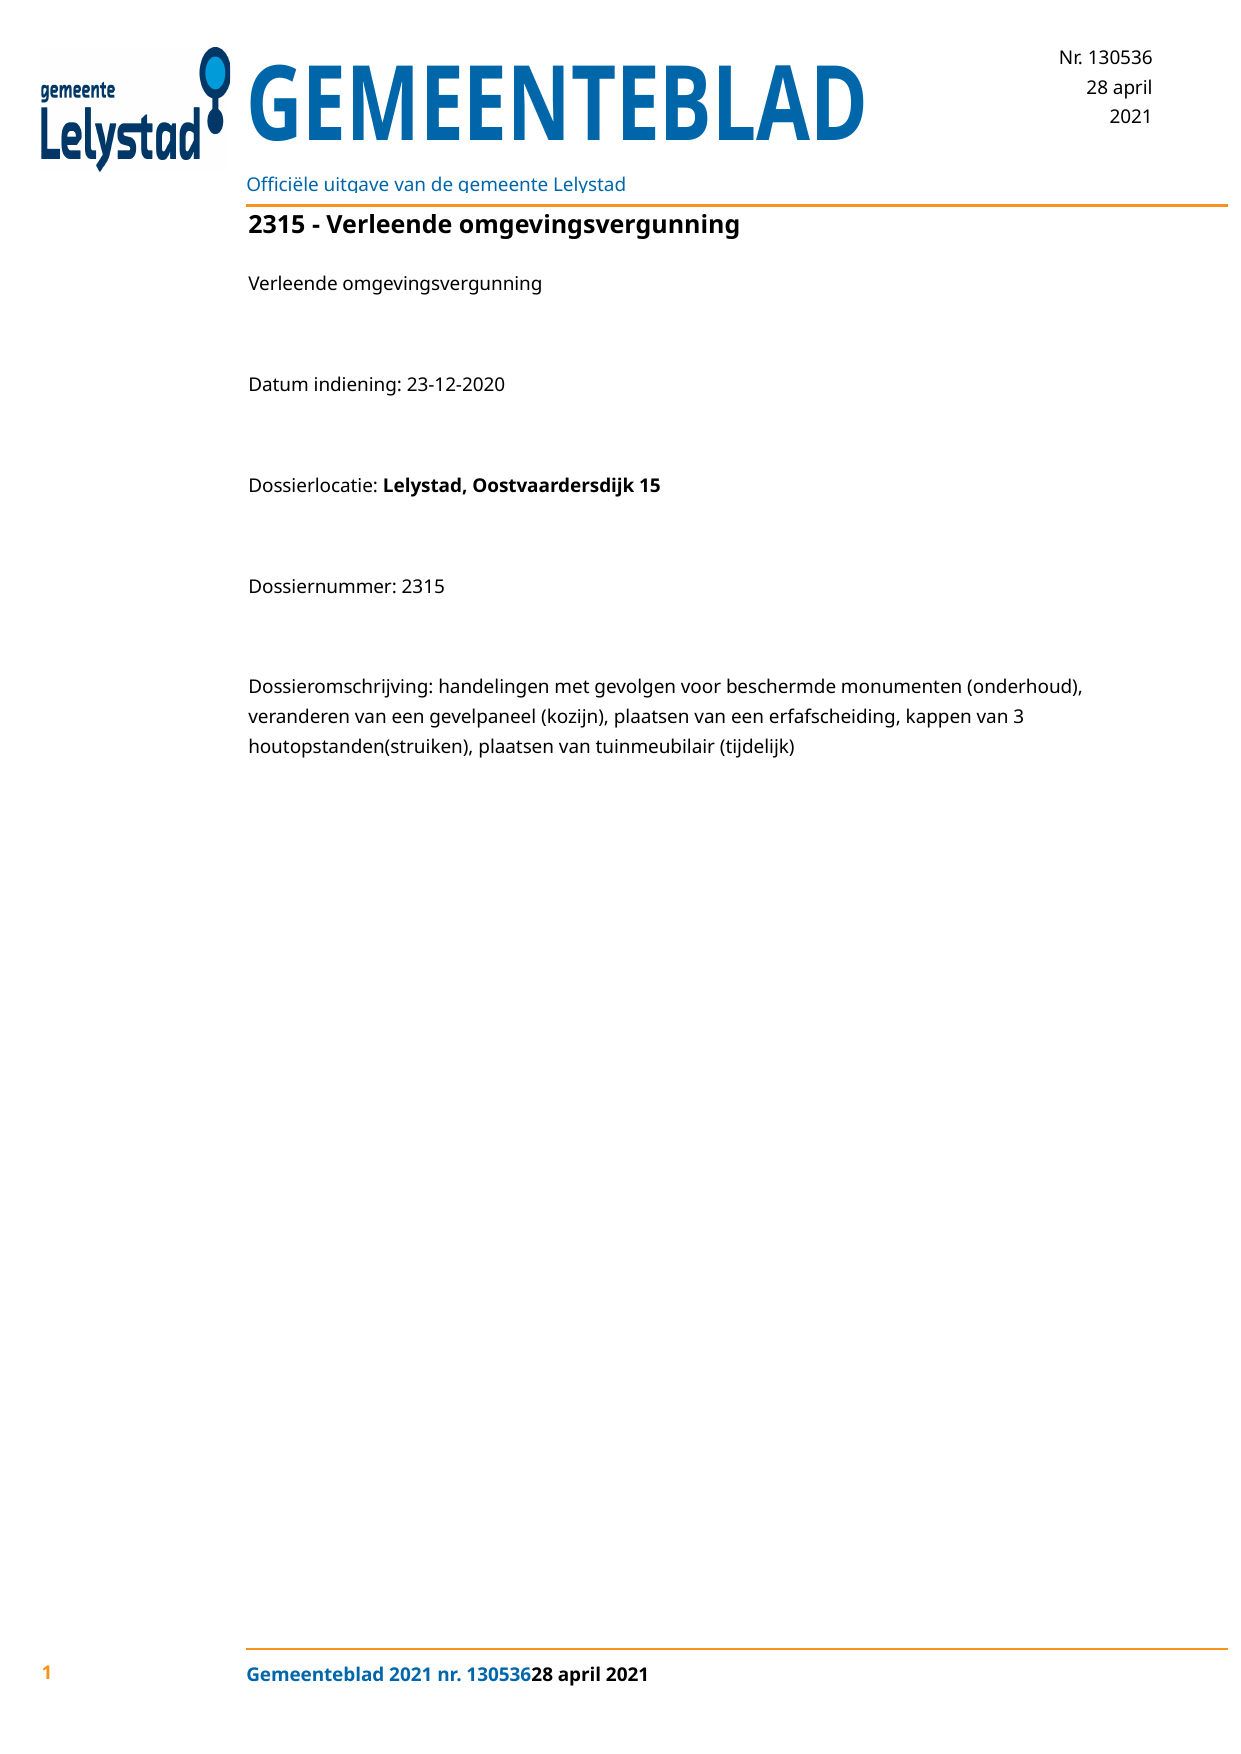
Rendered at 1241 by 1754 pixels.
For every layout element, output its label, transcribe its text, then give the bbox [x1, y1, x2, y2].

text Dossierlocatie: Lelystad, Oostvaardersdijk 15 [248, 472, 1152, 498]
text Dossiernummer: 2315 [248, 573, 1152, 598]
text Verleende omgevingsvergunning [248, 270, 1152, 296]
text Datum indiening: 23-12-2020 [248, 371, 1152, 397]
text Dossieromschrijving: handelingen met gevolgen voor beschermde monumenten (onderhoud), veranderen van een gevelpaneel (kozijn), plaatsen van een erfafscheiding, kappen van 3 houtopstanden(struiken), plaatsen van tuinmeubilair (tijdelijk) [248, 674, 1152, 758]
picture [41, 47, 231, 172]
text 2315 - Verleende omgevingsvergunning [248, 207, 1152, 241]
